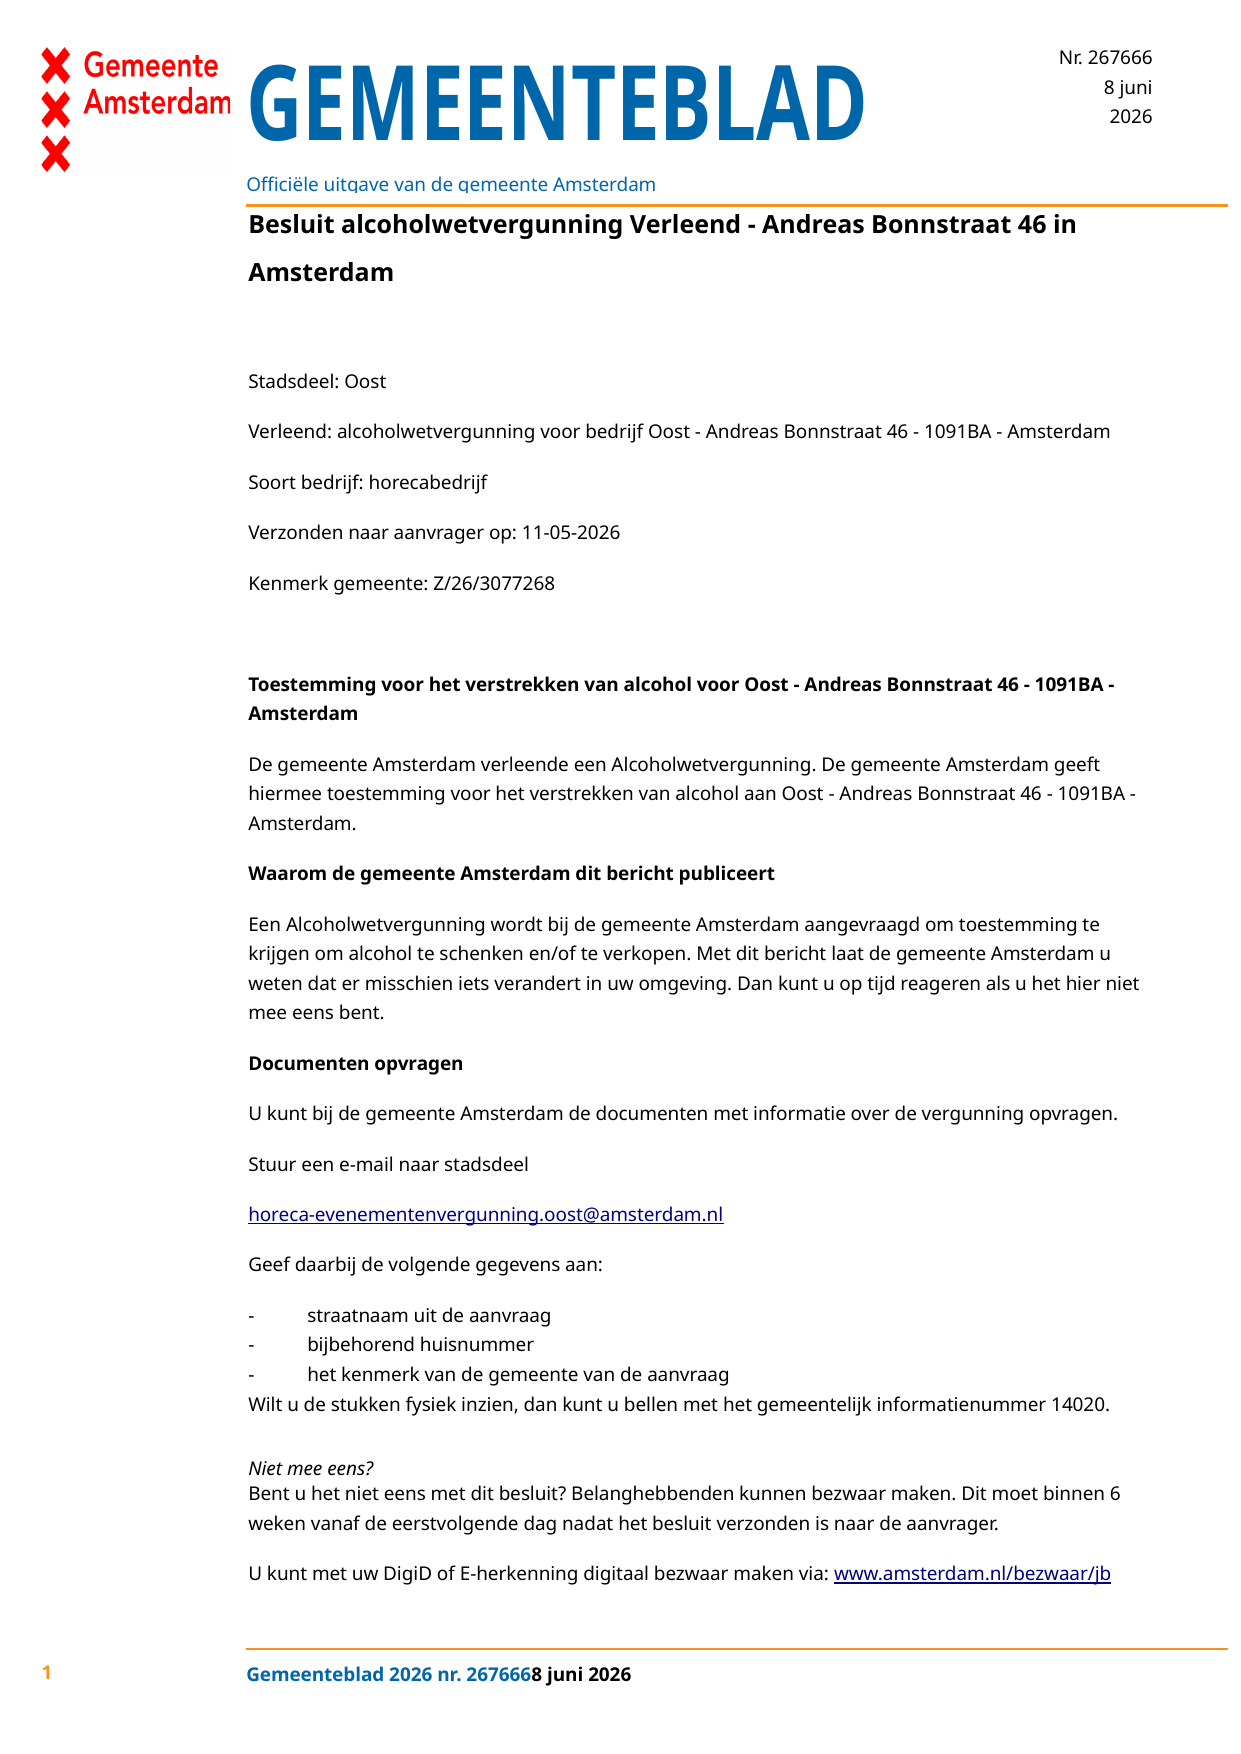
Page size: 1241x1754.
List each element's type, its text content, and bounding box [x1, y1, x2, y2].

text U kunt bij de gemeente Amsterdam de documenten met informatie over de vergunning opvragen. [248, 1100, 1152, 1126]
text Verzonden naar aanvrager op: 11-05-2026 [248, 519, 1152, 545]
text U kunt met uw DigiD of E-herkenning digitaal bezwaar maken via: www.amsterdam.nl/bezwaar/jb [248, 1561, 1152, 1586]
text Kenmerk gemeente: Z/26/3077268 [248, 570, 1152, 596]
text Stuur een e-mail naar stadsdeel [248, 1151, 1152, 1177]
text Geef daarbij de volgende gegevens aan: [248, 1252, 1152, 1277]
list het kenmerk van de gemeente van de aanvraag [248, 1361, 1152, 1387]
text Stadsdeel: Oost [248, 368, 1152, 394]
picture [41, 47, 231, 172]
text De gemeente Amsterdam verleende een Alcoholwetvergunning. De gemeente Amsterdam geeft hiermee toestemming voor het verstrekken van alcohol aan Oost - Andreas Bonnstraat 46 - 1091BA - Amsterdam. [248, 751, 1152, 836]
text Toestemming voor het verstrekken van alcohol voor Oost - Andreas Bonnstraat 46 - 1091BA - Amsterdam [248, 671, 1152, 726]
text Verleend: alcoholwetvergunning voor bedrijf Oost - Andreas Bonnstraat 46 - 1091BA - Amsterdam [248, 419, 1152, 444]
text Besluit alcoholwetvergunning Verleend - Andreas Bonnstraat 46 in Amsterdam [248, 207, 1152, 288]
text Documenten opvragen [248, 1050, 1152, 1076]
list bijbehorend huisnummer [248, 1332, 1152, 1357]
text Wilt u de stukken fysiek inzien, dan kunt u bellen met het gemeentelijk informatienummer 14020. [248, 1391, 1152, 1417]
list straatnaam uit de aanvraag [248, 1302, 1152, 1328]
text Soort bedrijf: horecabedrijf [248, 469, 1152, 495]
text Niet mee eens? [248, 1455, 1152, 1481]
text horeca-evenementenvergunning.oost@amsterdam.nl [248, 1201, 1152, 1227]
text Een Alcoholwetvergunning wordt bij de gemeente Amsterdam aangevraagd om toestemming te krijgen om alcohol te schenken en/of te verkopen. Met dit bericht laat de gemeente Amsterdam u weten dat er misschien iets verandert in uw omgeving. Dan kunt u op tijd reageren als u het hier niet mee eens bent. [248, 911, 1152, 1025]
text Bent u het niet eens met dit besluit? Belanghebbenden kunnen bezwaar maken. Dit moet binnen 6 weken vanaf de eerstvolgende dag nadat het besluit verzonden is naar de aanvrager. [248, 1481, 1152, 1536]
text Waarom de gemeente Amsterdam dit bericht publiceert [248, 860, 1152, 886]
